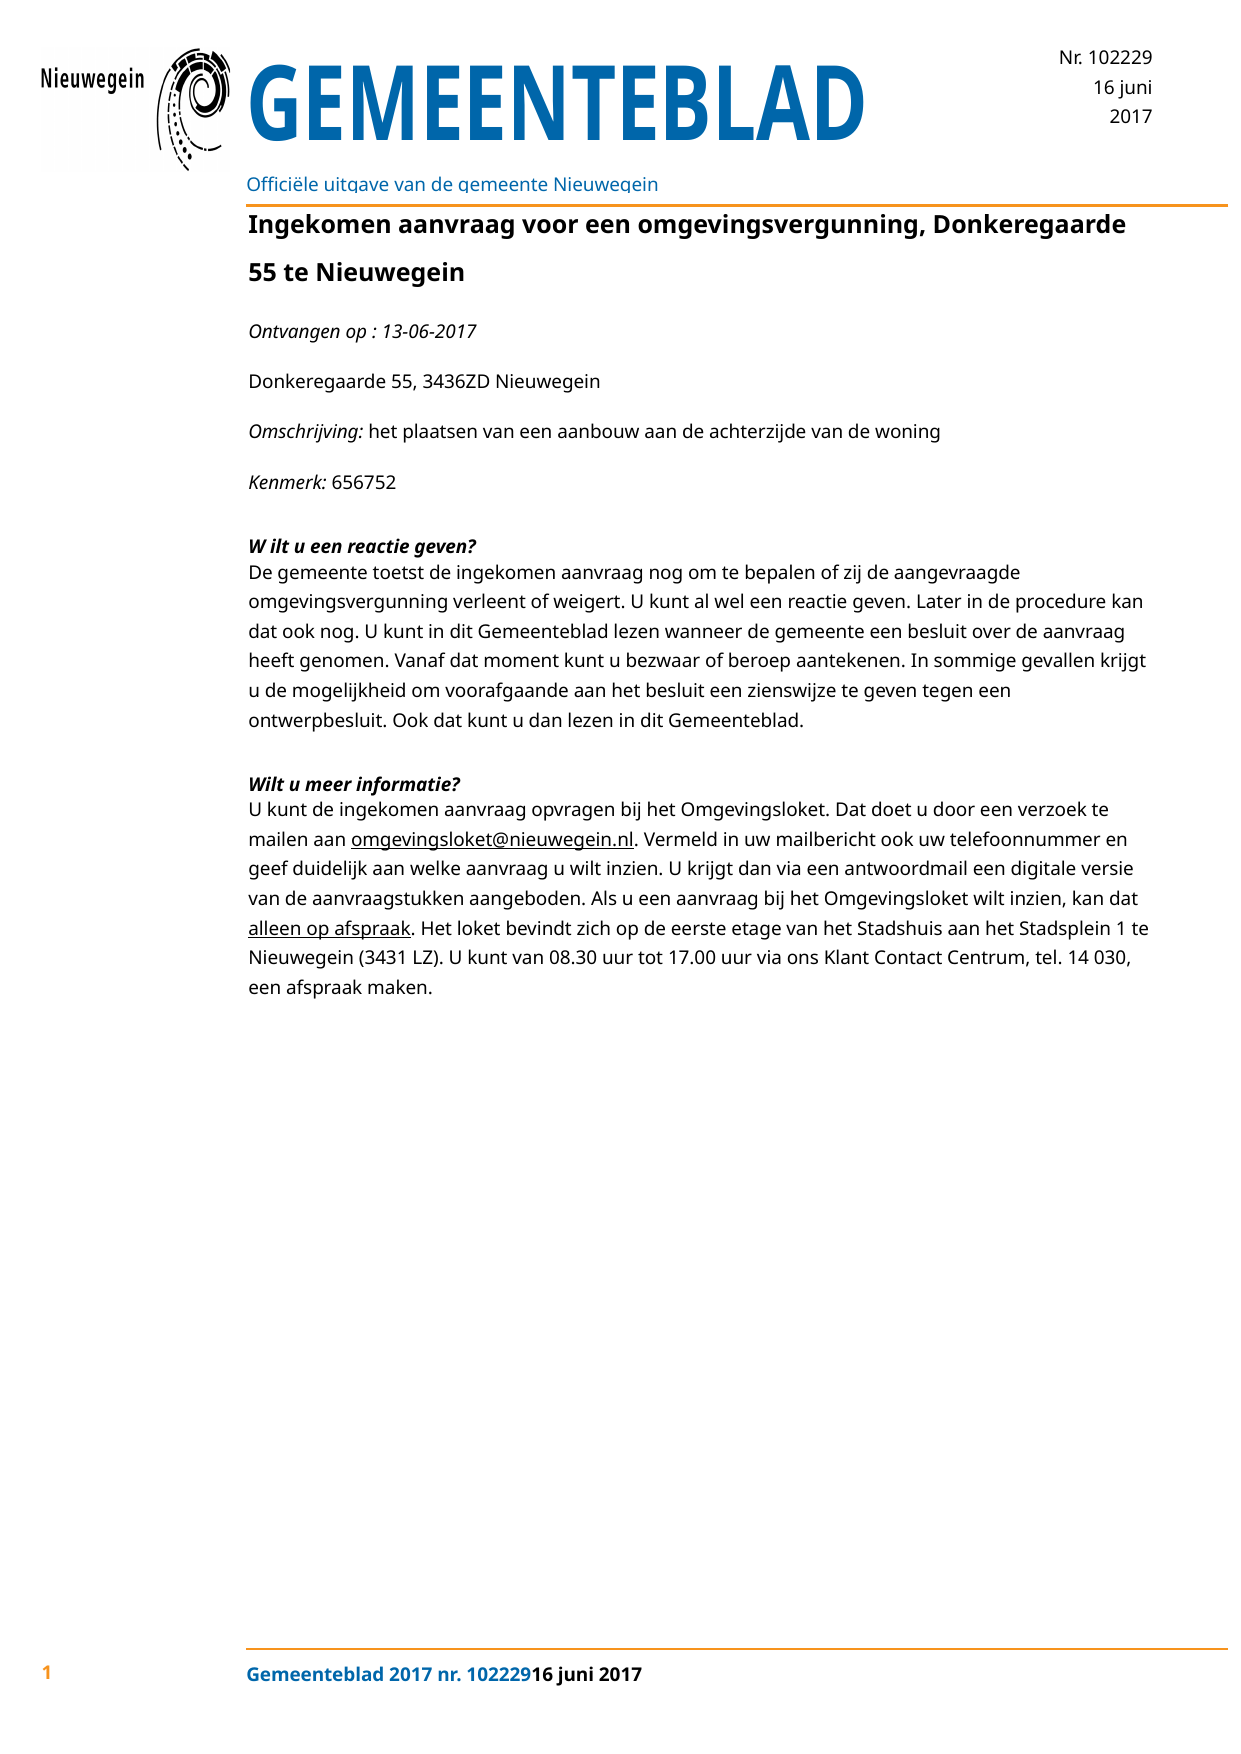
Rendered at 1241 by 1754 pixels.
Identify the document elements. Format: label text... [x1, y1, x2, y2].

text Kenmerk: 656752 [248, 469, 1152, 495]
text Omschrijving: het plaatsen van een aanbouw aan de achterzijde van de woning [248, 419, 1152, 444]
text U kunt de ingekomen aanvraag opvragen bij het Omgevingsloket. Dat doet u door een verzoek te mailen aan omgevingsloket@nieuwegein.nl. Vermeld in uw mailbericht ook uw telefoonnummer en geef duidelijk aan welke aanvraag u wilt inzien. U krijgt dan via een antwoordmail een digitale versie van de aanvraagstukken aangeboden. Als u een aanvraag bij het Omgevingsloket wilt inzien, kan dat alleen op afspraak. Het loket bevindt zich op de eerste etage van het Stadshuis aan het Stadsplein 1 te Nieuwegein (3431 LZ). U kunt van 08.30 uur tot 17.00 uur via ons Klant Contact Centrum, tel. 14 030, een afspraak maken. [248, 796, 1152, 1000]
text W ilt u een reactie geven? [248, 533, 1152, 559]
text Ingekomen aanvraag voor een omgevingsvergunning, Donkeregaarde 55 te Nieuwegein [248, 207, 1152, 288]
text Wilt u meer informatie? [248, 771, 1152, 796]
text De gemeente toetst de ingekomen aanvraag nog om te bepalen of zij de aangevraagde omgevingsvergunning verleent of weigert. U kunt al wel een reactie geven. Later in de procedure kan dat ook nog. U kunt in dit Gemeenteblad lezen wanneer de gemeente een besluit over de aanvraag heeft genomen. Vanaf dat moment kunt u bezwaar of beroep aantekenen. In sommige gevallen krijgt u de mogelijkheid om voorafgaande aan het besluit een zienswijze te geven tegen een ontwerpbesluit. Ook dat kunt u dan lezen in dit Gemeenteblad. [248, 559, 1152, 732]
picture [41, 47, 231, 172]
text Ontvangen op : 13-06-2017 [248, 318, 1152, 344]
text Donkeregaarde 55, 3436ZD Nieuwegein [248, 368, 1152, 394]
